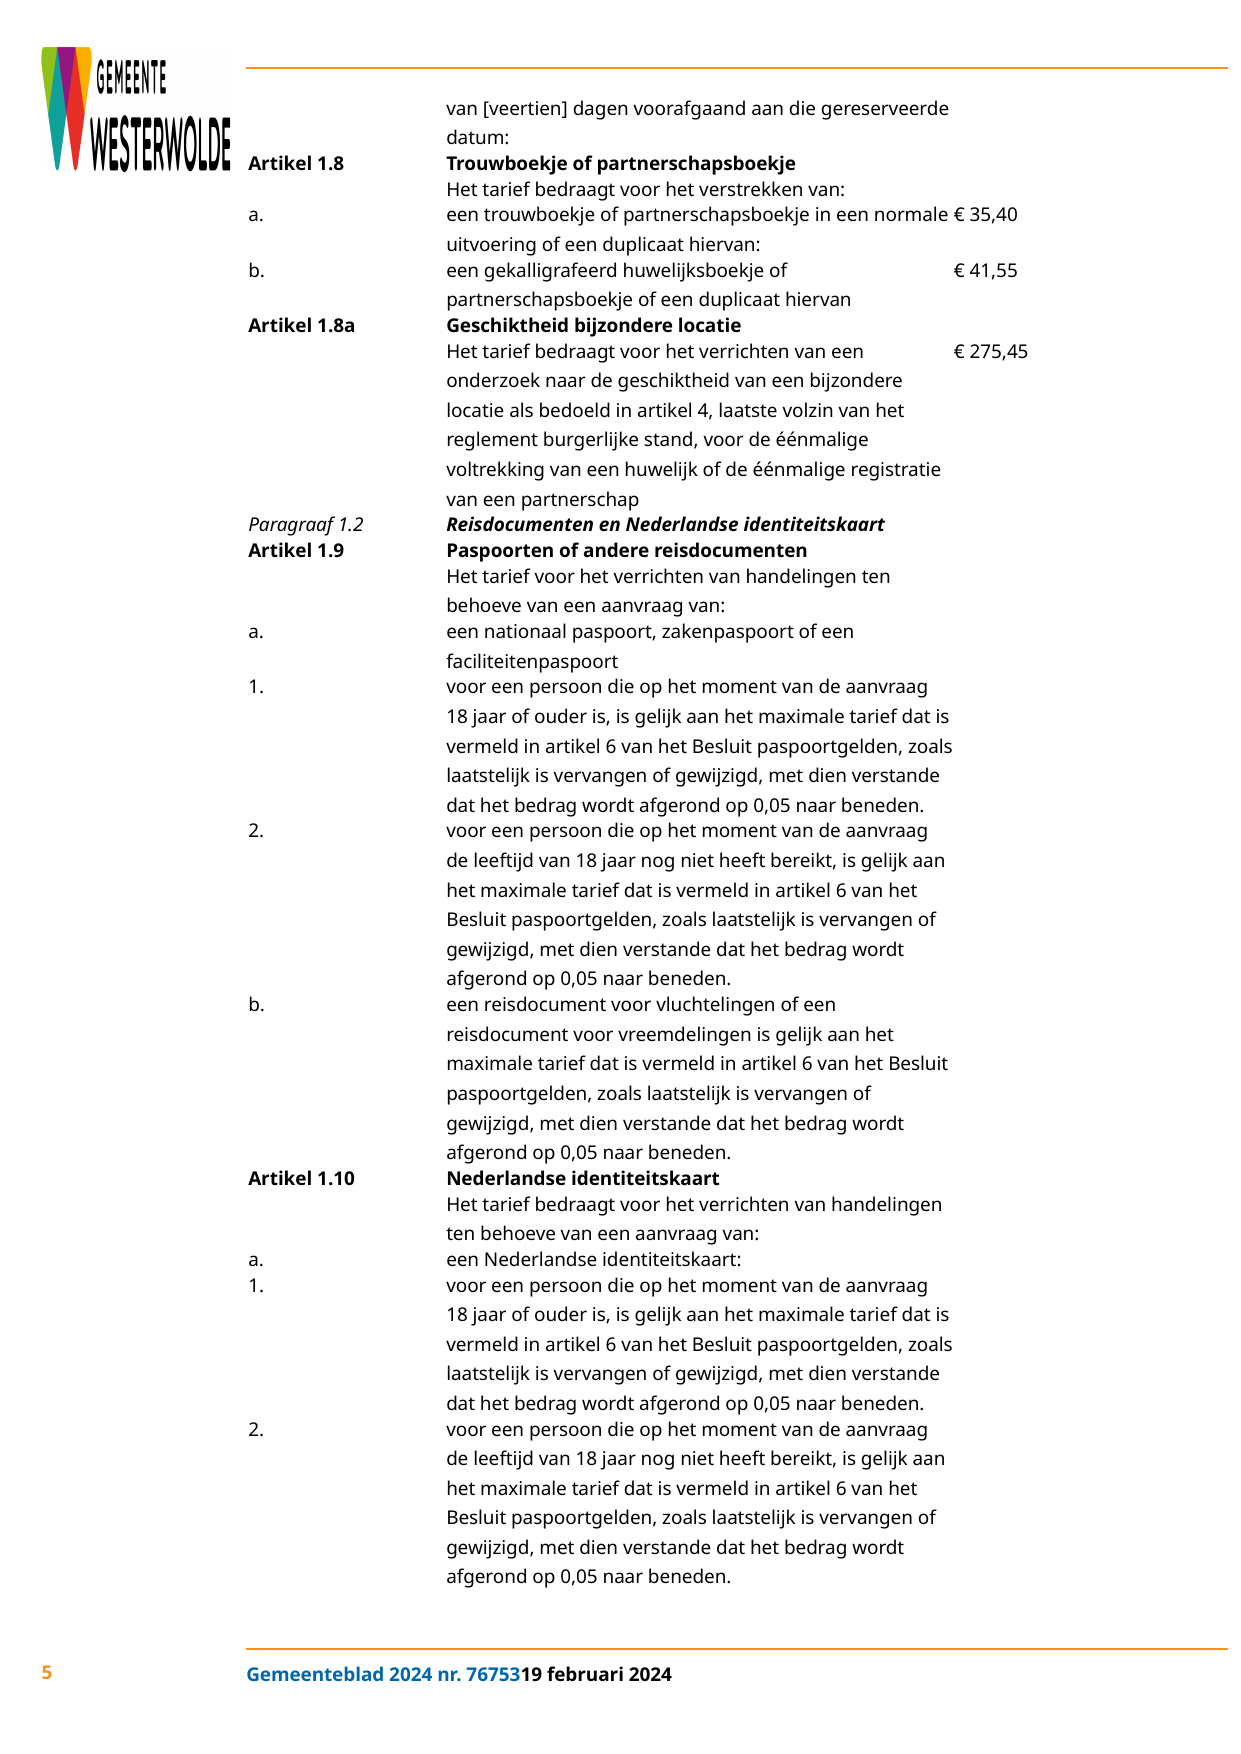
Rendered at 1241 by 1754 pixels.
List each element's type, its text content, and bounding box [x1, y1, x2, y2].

table_cell Het tarief bedraagt voor het verrichten van een onderzoek naar de geschiktheid van een bijzondere locatie als bedoeld in artikel 4, laatste volzin van het reglement burgerlijke stand, voor de éénmalige voltrekking van een huwelijk of de éénmalige registratie van een partnerschap [446, 338, 954, 512]
table_cell € 275,45 [954, 338, 1152, 512]
table_cell € 35,40 [954, 202, 1152, 257]
table_cell [954, 563, 1152, 618]
table_cell Het tarief voor het verrichten van handelingen ten behoeve van een aanvraag van: [446, 563, 954, 618]
table_cell Artikel 1.8a [248, 312, 446, 338]
table_cell 1. [248, 1272, 446, 1416]
table_cell [954, 312, 1152, 338]
table_cell [248, 563, 446, 618]
table_cell [954, 618, 1152, 674]
table_cell een Nederlandse identiteitskaart: [446, 1246, 954, 1272]
picture [41, 47, 231, 172]
table_cell [954, 818, 1152, 991]
table_cell [954, 537, 1152, 563]
table_cell € 41,55 [954, 257, 1152, 312]
table_cell Geschiktheid bijzondere locatie [446, 312, 954, 338]
table_cell een gekalligrafeerd huwelijksboekje of partnerschapsboekje of een duplicaat hiervan [446, 257, 954, 312]
table_cell Het tarief bedraagt voor het verstrekken van: [446, 176, 954, 202]
table_cell a. [248, 1246, 446, 1272]
table_cell [248, 176, 446, 202]
table_cell [954, 674, 1152, 818]
table_cell a. [248, 618, 446, 674]
table_cell a. [248, 202, 446, 257]
table_cell van [veertien] dagen voorafgaand aan die gereserveerde datum: [446, 95, 954, 150]
table_cell [248, 95, 446, 150]
table_cell Trouwboekje of partnerschapsboekje [446, 150, 954, 176]
table_cell [248, 338, 446, 512]
table_cell een reisdocument voor vluchtelingen of een reisdocument voor vreemdelingen is gelijk aan het maximale tarief dat is vermeld in artikel 6 van het Besluit paspoortgelden, zoals laatstelijk is vervangen of gewijzigd, met dien verstande dat het bedrag wordt afgerond op 0,05 naar beneden. [446, 991, 954, 1165]
table_cell [954, 1272, 1152, 1416]
table_cell [954, 95, 1152, 150]
table_cell 2. [248, 1416, 446, 1589]
table_cell voor een persoon die op het moment van de aanvraag 18 jaar of ouder is, is gelijk aan het maximale tarief dat is vermeld in artikel 6 van het Besluit paspoortgelden, zoals laatstelijk is vervangen of gewijzigd, met dien verstande dat het bedrag wordt afgerond op 0,05 naar beneden. [446, 1272, 954, 1416]
table_cell [954, 176, 1152, 202]
table_cell [954, 991, 1152, 1165]
table_cell b. [248, 991, 446, 1165]
table_cell 1. [248, 674, 446, 818]
table_cell een nationaal paspoort, zakenpaspoort of een faciliteitenpaspoort [446, 618, 954, 674]
table_cell [954, 1246, 1152, 1272]
table_cell b. [248, 257, 446, 312]
table_cell Het tarief bedraagt voor het verrichten van handelingen ten behoeve van een aanvraag van: [446, 1191, 954, 1246]
table_cell Paragraaf 1.2 [248, 512, 446, 537]
table_cell Artikel 1.9 [248, 537, 446, 563]
table_cell Nederlandse identiteitskaart [446, 1165, 954, 1191]
table_cell voor een persoon die op het moment van de aanvraag 18 jaar of ouder is, is gelijk aan het maximale tarief dat is vermeld in artikel 6 van het Besluit paspoortgelden, zoals laatstelijk is vervangen of gewijzigd, met dien verstande dat het bedrag wordt afgerond op 0,05 naar beneden. [446, 674, 954, 818]
table_cell Paspoorten of andere reisdocumenten [446, 537, 954, 563]
table_cell voor een persoon die op het moment van de aanvraag de leeftijd van 18 jaar nog niet heeft bereikt, is gelijk aan het maximale tarief dat is vermeld in artikel 6 van het Besluit paspoortgelden, zoals laatstelijk is vervangen of gewijzigd, met dien verstande dat het bedrag wordt afgerond op 0,05 naar beneden. [446, 1416, 954, 1589]
table_cell [954, 1165, 1152, 1191]
table_cell 2. [248, 818, 446, 991]
table_cell [954, 1416, 1152, 1589]
table_cell Artikel 1.10 [248, 1165, 446, 1191]
table_cell Reisdocumenten en Nederlandse identiteitskaart [446, 512, 954, 537]
table_cell Artikel 1.8 [248, 150, 446, 176]
table_cell een trouwboekje of partnerschapsboekje in een normale uitvoering of een duplicaat hiervan: [446, 202, 954, 257]
table_cell [954, 512, 1152, 537]
table_cell [954, 150, 1152, 176]
table_cell [248, 1191, 446, 1246]
table_cell [954, 1191, 1152, 1246]
table_cell voor een persoon die op het moment van de aanvraag de leeftijd van 18 jaar nog niet heeft bereikt, is gelijk aan het maximale tarief dat is vermeld in artikel 6 van het Besluit paspoortgelden, zoals laatstelijk is vervangen of gewijzigd, met dien verstande dat het bedrag wordt afgerond op 0,05 naar beneden. [446, 818, 954, 991]
